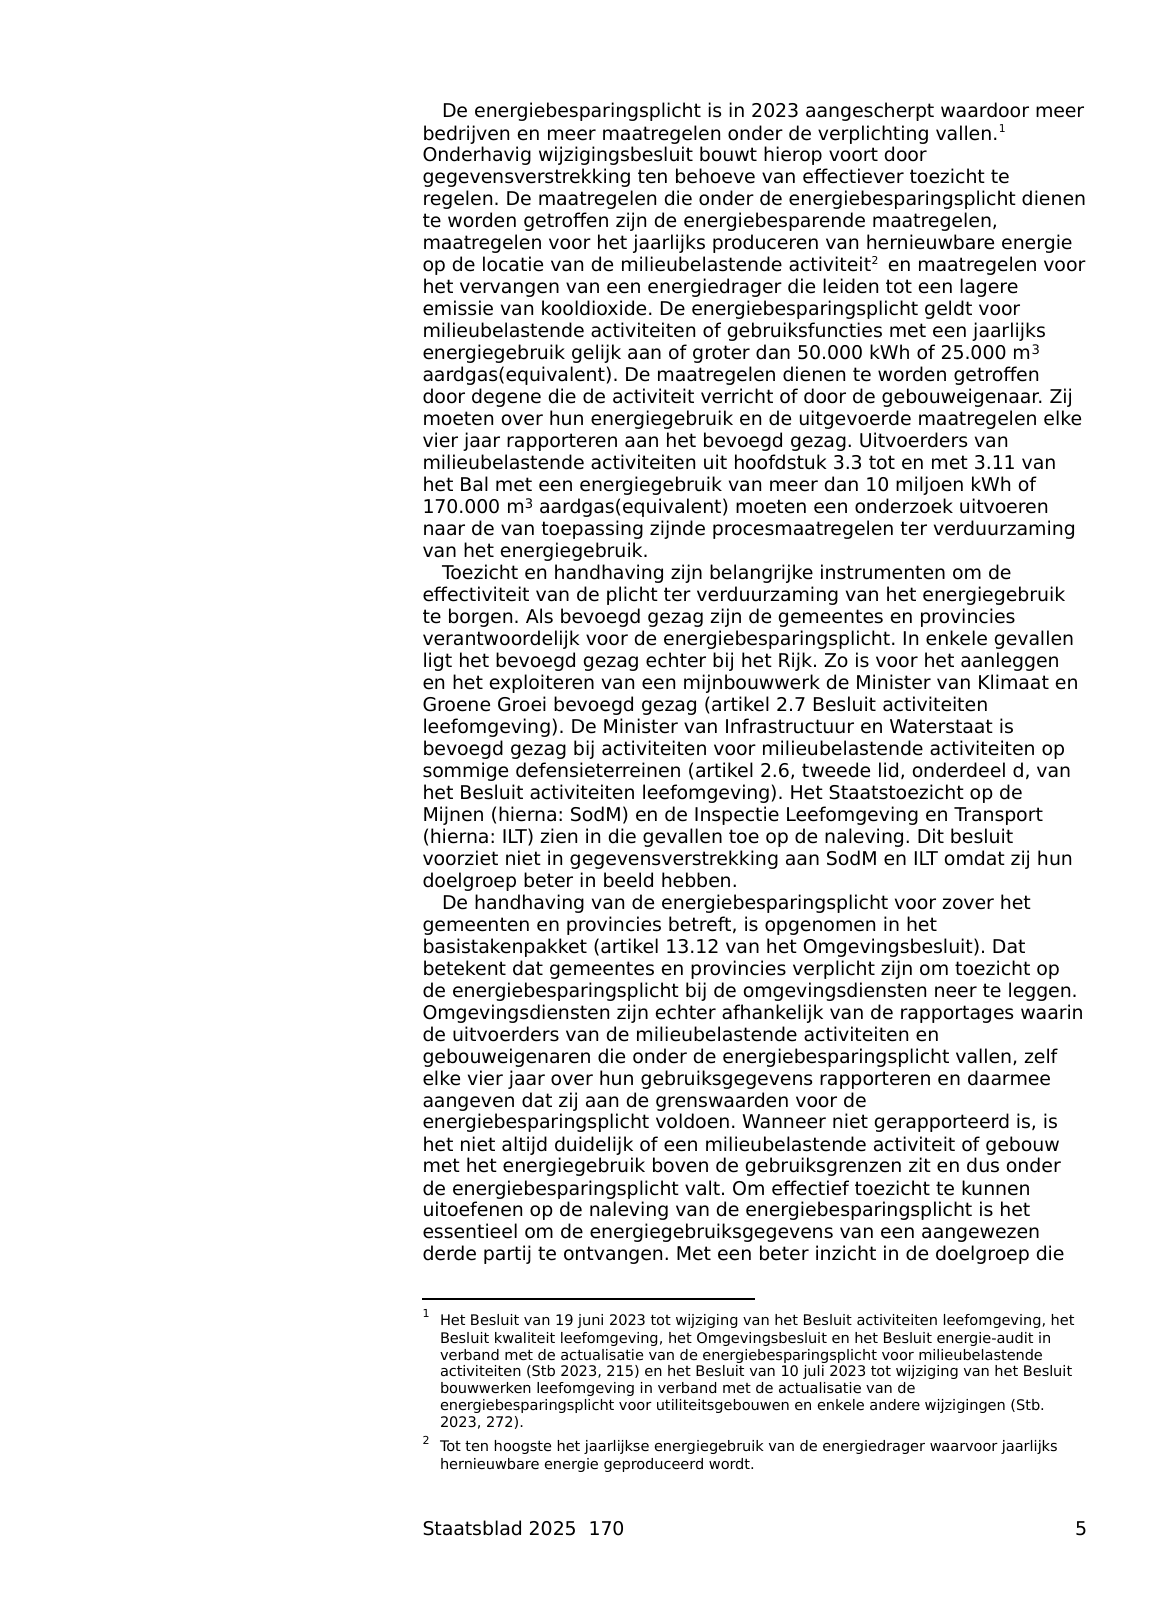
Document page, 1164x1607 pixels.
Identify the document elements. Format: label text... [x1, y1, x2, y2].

text De energiebesparingsplicht is in 2023 aangescherpt waardoor meer bedrijven en meer maatregelen onder de verplichting vallen. Onderhavig wijzigingsbesluit bouwt hierop voort door gegevensverstrekking ten behoeve van effectiever toezicht te regelen. De maatregelen die onder de energiebesparingsplicht dienen te worden getroffen zijn de energiebesparende maatregelen, maatregelen voor het jaarlijks produceren van hernieuwbare energie op de locatie van de milieubelastende activiteit en maatregelen voor het vervangen van een energiedrager die leiden tot een lagere emissie van kooldioxide. De energiebesparingsplicht geldt voor milieubelastende activiteiten of gebruiksfuncties met een jaarlijks energiegebruik gelijk aan of groter dan 50.000 kWh of 25.000 m3 aardgas(equivalent). De maatregelen dienen te worden getroffen door degene die de activiteit verricht of door de gebouweigenaar. Zij moeten over hun energiegebruik en de uitgevoerde maatregelen elke vier jaar rapporteren aan het bevoegd gezag. Uitvoerders van milieubelastende activiteiten uit hoofdstuk 3.3 tot en met 3.11 van het Bal met een energiegebruik van meer dan 10 miljoen kWh of 170.000 m3 aardgas(equivalent) moeten een onderzoek uitvoeren naar de van toepassing zijnde procesmaatregelen ter verduurzaming van het energiegebruik. [422, 100, 1087, 562]
text Tot ten hoogste het jaarlijkse energiegebruik van de energiedrager waarvoor jaarlijks hernieuwbare energie geproduceerd wordt. [422, 1434, 1087, 1473]
text De handhaving van de energiebesparingsplicht voor zover het gemeenten en provincies betreft, is opgenomen in het basistakenpakket (artikel 13.12 van het Omgevingsbesluit). Dat betekent dat gemeentes en provincies verplicht zijn om toezicht op de energiebesparingsplicht bij de omgevingsdiensten neer te leggen. Omgevingsdiensten zijn echter afhankelijk van de rapportages waarin de uitvoerders van de milieubelastende activiteiten en gebouweigenaren die onder de energiebesparingsplicht vallen, zelf elke vier jaar over hun gebruiksgegevens rapporteren en daarmee aangeven dat zij aan de grenswaarden voor de energiebesparingsplicht voldoen. Wanneer niet gerapporteerd is, is het niet altijd duidelijk of een milieubelastende activiteit of gebouw met het energiegebruik boven de gebruiksgrenzen zit en dus onder de energiebesparingsplicht valt. Om effectief toezicht te kunnen uitoefenen op de naleving van de energiebesparingsplicht is het essentieel om de energiegebruiksgegevens van een aangewezen derde partij te ontvangen. Met een beter inzicht in de doelgroep die [422, 892, 1087, 1265]
text Het Besluit van 19 juni 2023 tot wijziging van het Besluit activiteiten leefomgeving, het Besluit kwaliteit leefomgeving, het Omgevingsbesluit en het Besluit energie-audit in verband met de actualisatie van de energiebesparingsplicht voor milieubelastende activiteiten (Stb 2023, 215) en het Besluit van 10 juli 2023 tot wijziging van het Besluit bouwwerken leefomgeving in verband met de actualisatie van de energiebesparingsplicht voor utiliteitsgebouwen en enkele andere wijzigingen (Stb. 2023, 272). [422, 1308, 1087, 1431]
text Toezicht en handhaving zijn belangrijke instrumenten om de effectiviteit van de plicht ter verduurzaming van het energiegebruik te borgen. Als bevoegd gezag zijn de gemeentes en provincies verantwoordelijk voor de energiebesparingsplicht. In enkele gevallen ligt het bevoegd gezag echter bij het Rijk. Zo is voor het aanleggen en het exploiteren van een mijnbouwwerk de Minister van Klimaat en Groene Groei bevoegd gezag (artikel 2.7 Besluit activiteiten leefomgeving). De Minister van Infrastructuur en Waterstaat is bevoegd gezag bij activiteiten voor milieubelastende activiteiten op sommige defensieterreinen (artikel 2.6, tweede lid, onderdeel d, van het Besluit activiteiten leefomgeving). Het Staatstoezicht op de Mijnen (hierna: SodM) en de Inspectie Leefomgeving en Transport (hierna: ILT) zien in die gevallen toe op de naleving. Dit besluit voorziet niet in gegevensverstrekking aan SodM en ILT omdat zij hun doelgroep beter in beeld hebben. [422, 562, 1087, 892]
